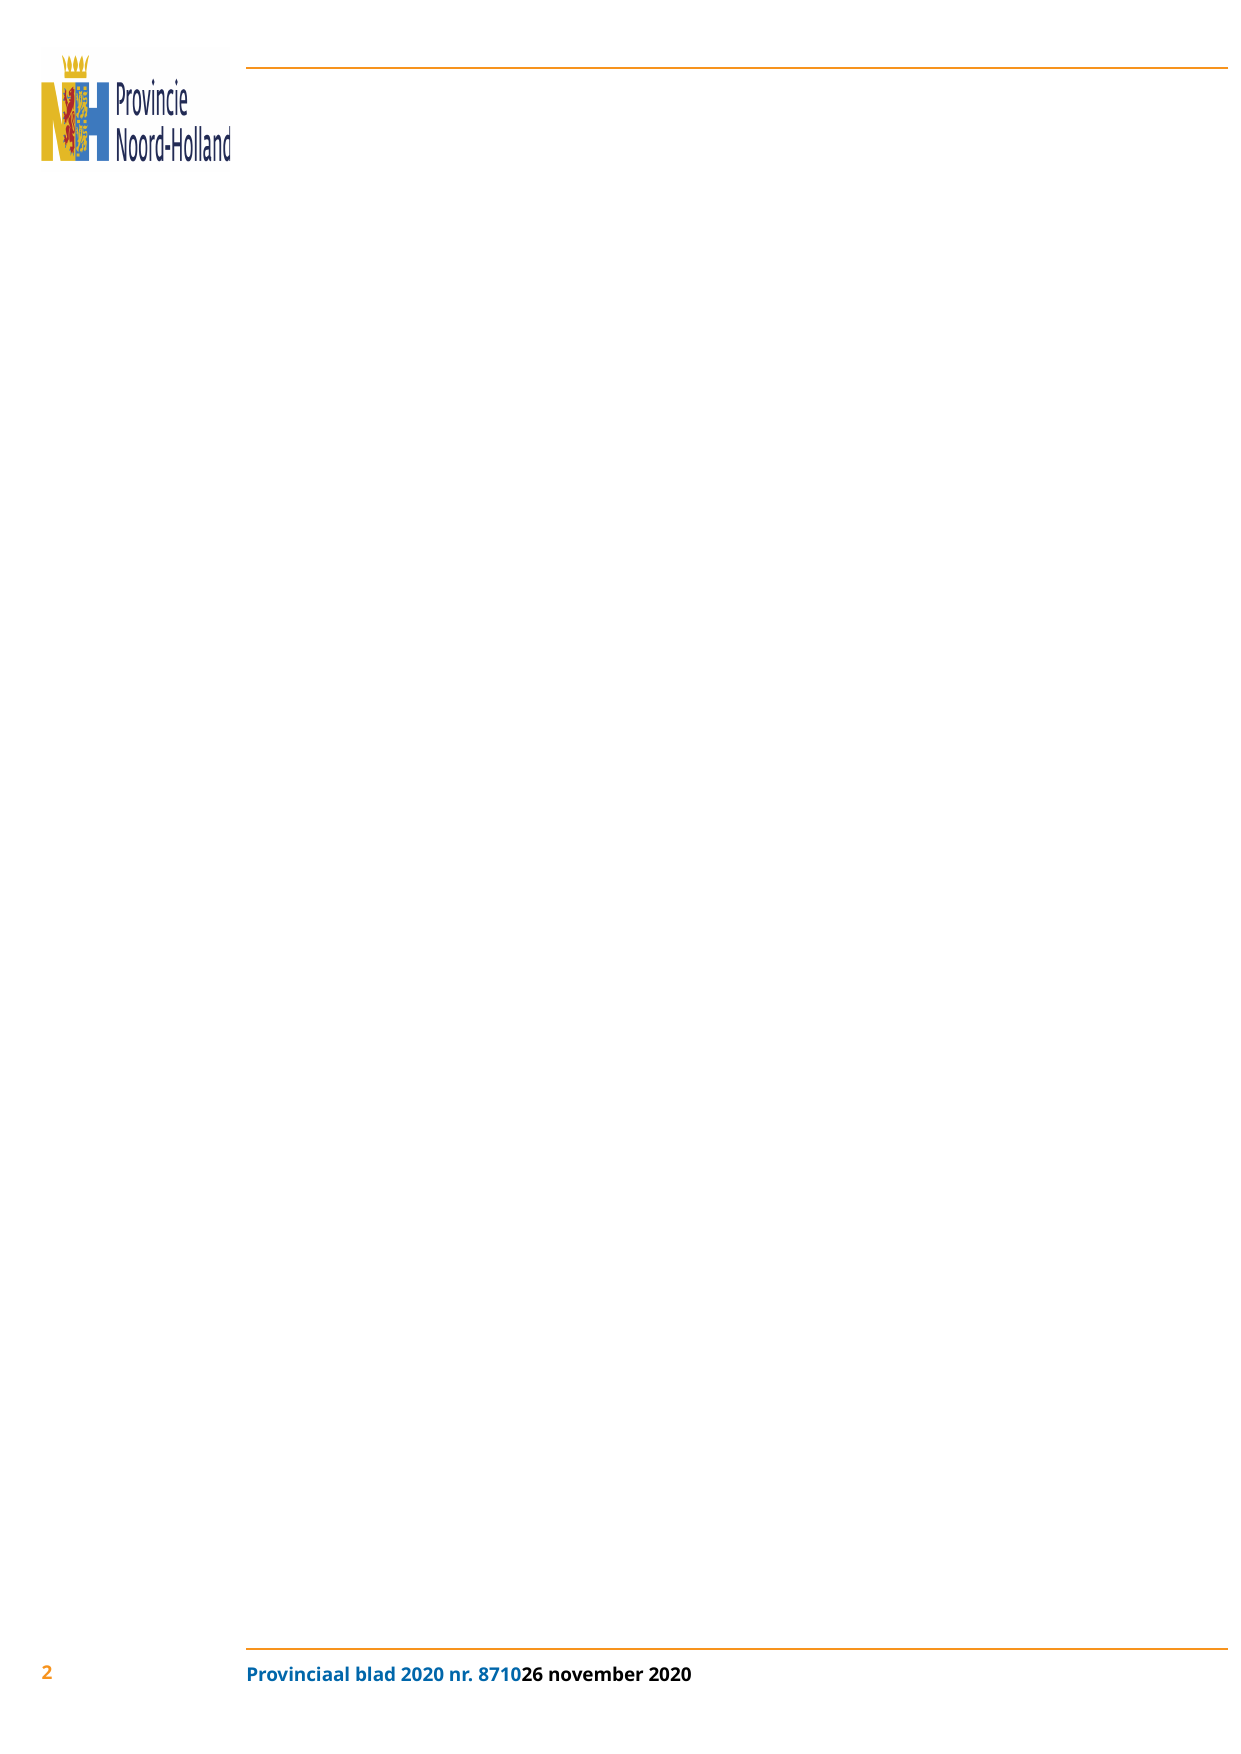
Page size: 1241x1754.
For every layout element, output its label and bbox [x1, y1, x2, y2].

picture [41, 47, 231, 172]
